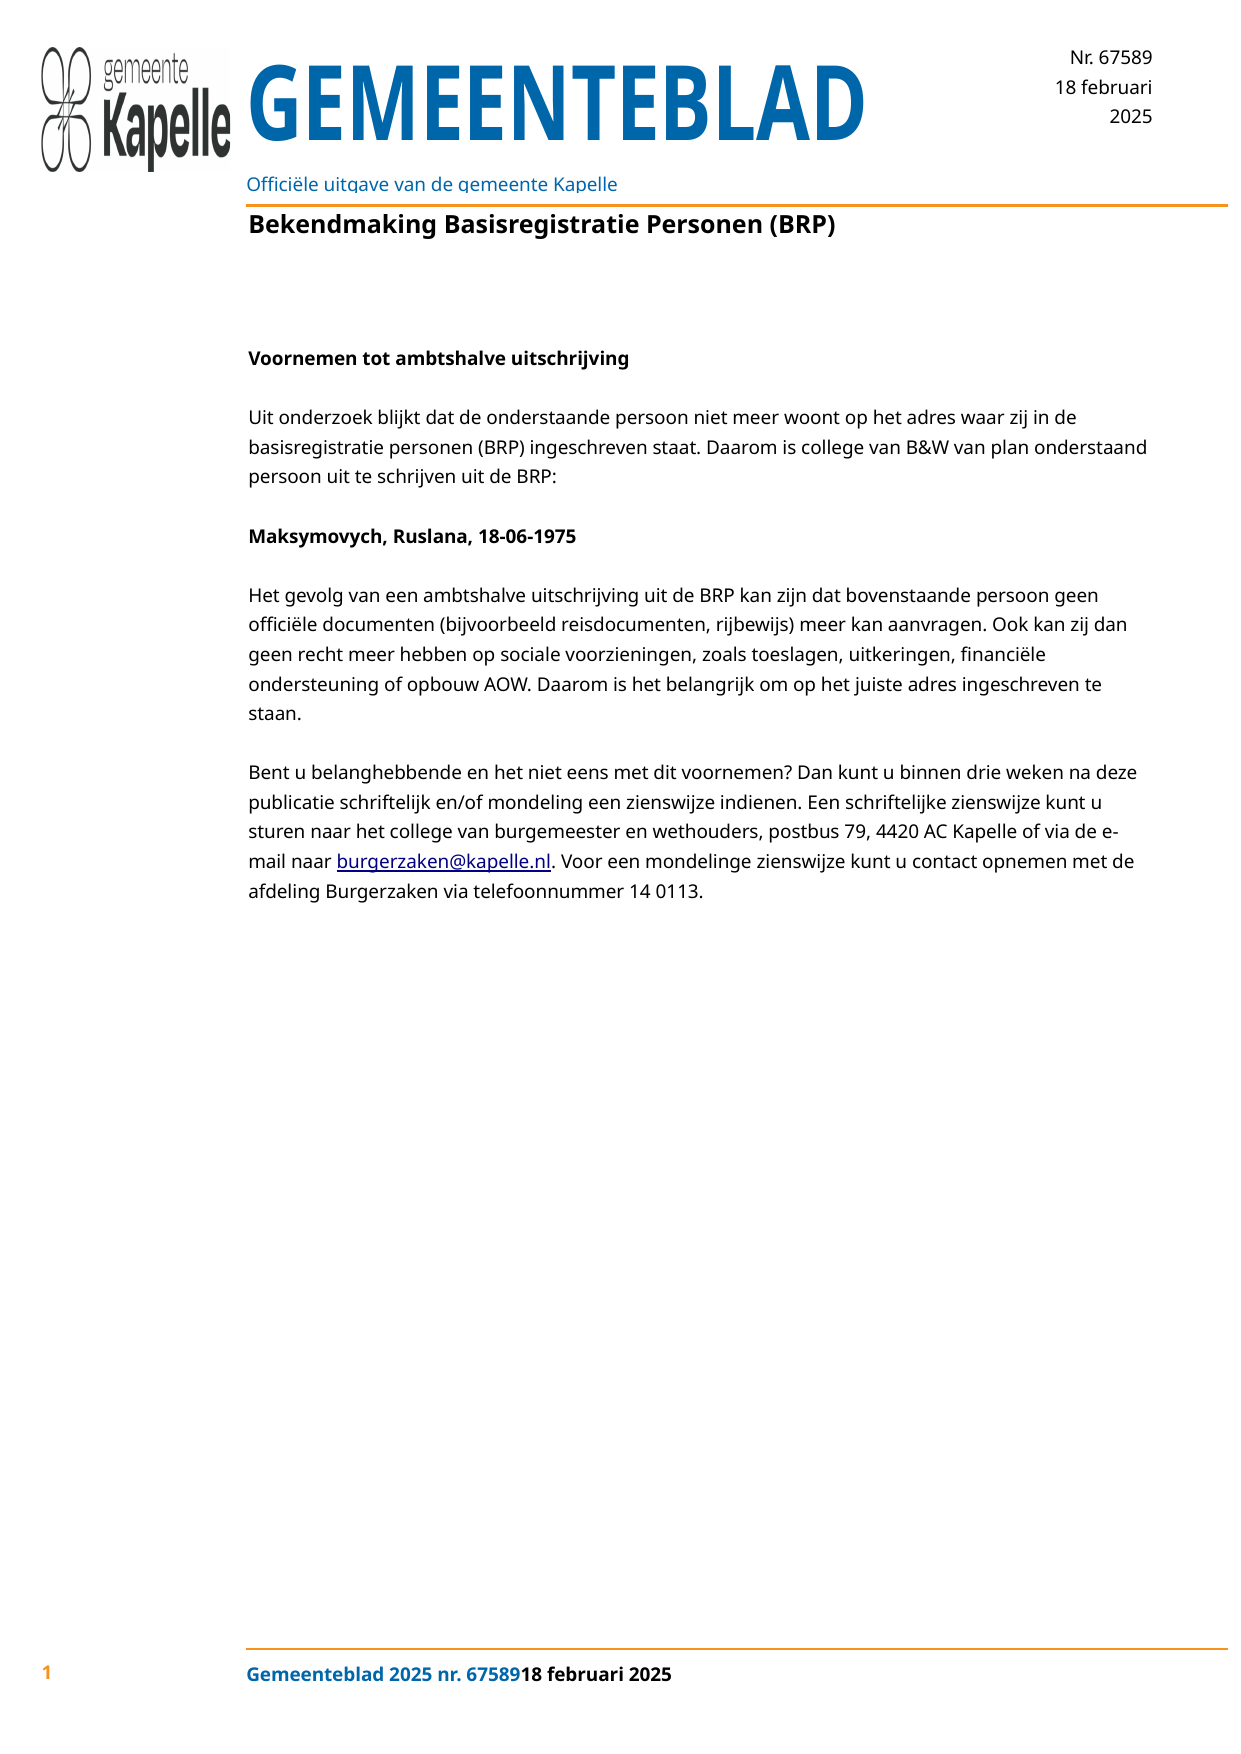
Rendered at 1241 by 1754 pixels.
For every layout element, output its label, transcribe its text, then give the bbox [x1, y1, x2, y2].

text Bekendmaking Basisregistratie Personen (BRP) [248, 207, 1152, 241]
text Het gevolg van een ambtshalve uitschrijving uit de BRP kan zijn dat bovenstaande persoon geen officiële documenten (bijvoorbeeld reisdocumenten, rijbewijs) meer kan aanvragen. Ook kan zij dan geen recht meer hebben op sociale voorzieningen, zoals toeslagen, uitkeringen, financiële ondersteuning of opbouw AOW. Daarom is het belangrijk om op het juiste adres ingeschreven te staan. [248, 582, 1152, 726]
text Maksymovych, Ruslana, 18-06-1975 [248, 523, 1152, 548]
picture [41, 47, 231, 172]
text Bent u belanghebbende en het niet eens met dit voornemen? Dan kunt u binnen drie weken na deze publicatie schriftelijk en/of mondeling een zienswijze indienen. Een schriftelijke zienswijze kunt u sturen naar het college van burgemeester en wethouders, postbus 79, 4420 AC Kapelle of via de e-mail naar burgerzaken@kapelle.nl. Voor een mondelinge zienswijze kunt u contact opnemen met de afdeling Burgerzaken via telefoonnummer 14 0113. [248, 759, 1152, 903]
text Uit onderzoek blijkt dat de onderstaande persoon niet meer woont op het adres waar zij in de basisregistratie personen (BRP) ingeschreven staat. Daarom is college van B&W van plan onderstaand persoon uit te schrijven uit de BRP: [248, 404, 1152, 489]
text Voornemen tot ambtshalve uitschrijving [248, 345, 1152, 371]
